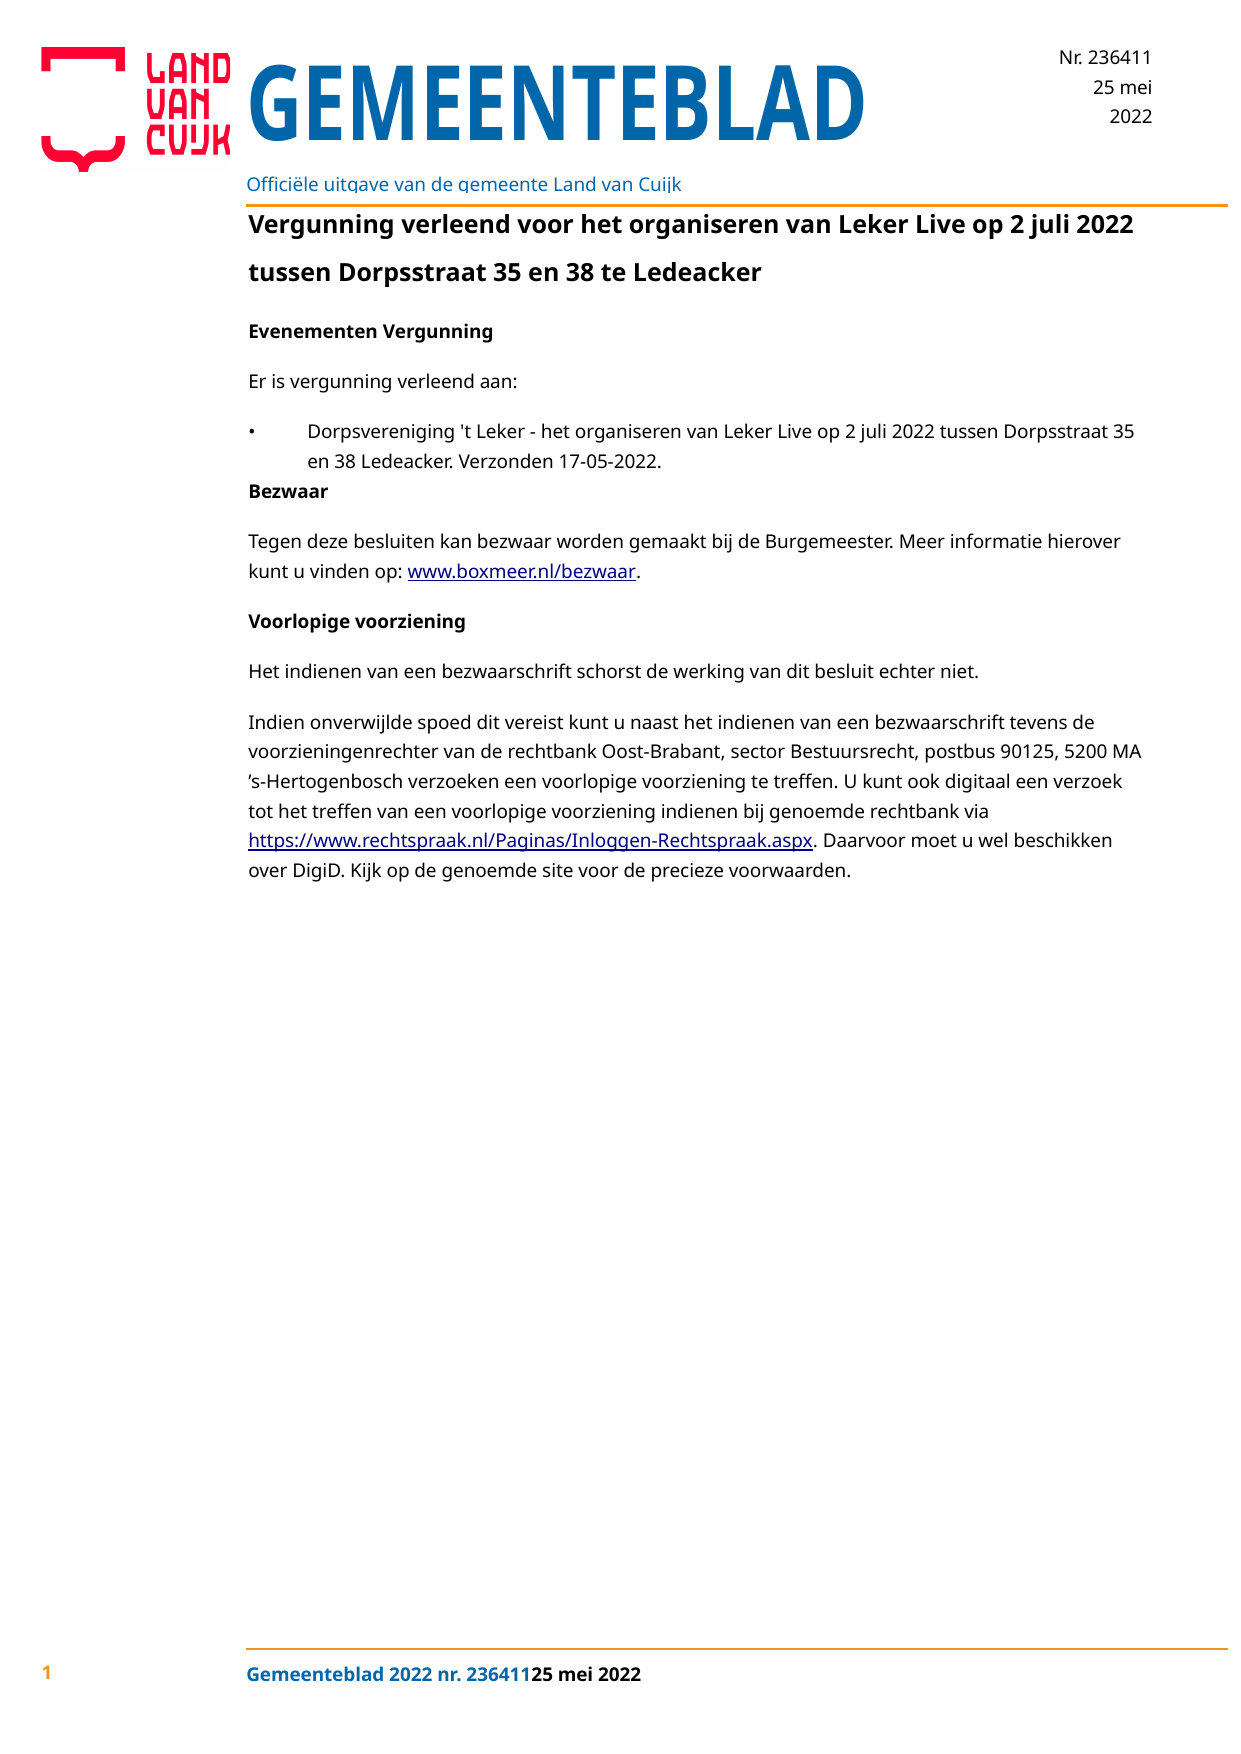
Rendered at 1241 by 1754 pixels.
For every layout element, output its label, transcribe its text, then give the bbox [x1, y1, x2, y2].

text Voorlopige voorziening [248, 608, 1152, 634]
text Tegen deze besluiten kan bezwaar worden gemaakt bij de Burgemeester. Meer informatie hierover kunt u vinden op: www.boxmeer.nl/bezwaar. [248, 528, 1152, 584]
text Er is vergunning verleend aan: [248, 368, 1152, 394]
text Het indienen van een bezwaarschrift schorst de werking van dit besluit echter niet. [248, 659, 1152, 684]
text Indien onverwijlde spoed dit vereist kunt u naast het indienen van een bezwaarschrift tevens de voorzieningenrechter van de rechtbank Oost-Brabant, sector Bestuursrecht, postbus 90125, 5200 MA ’s-Hertogenbosch verzoeken een voorlopige voorziening te treffen. U kunt ook digitaal een verzoek tot het treffen van een voorlopige voorziening indienen bij genoemde rechtbank via https://www.rechtspraak.nl/Paginas/Inloggen-Rechtspraak.aspx. Daarvoor moet u wel beschikken over DigiD. Kijk op de genoemde site voor de precieze voorwaarden. [248, 709, 1152, 883]
text Bezwaar [248, 478, 1152, 504]
text Evenementen Vergunning [248, 318, 1152, 344]
picture [41, 47, 231, 172]
text Vergunning verleend voor het organiseren van Leker Live op 2 juli 2022 tussen Dorpsstraat 35 en 38 te Ledeacker [248, 207, 1152, 288]
list Dorpsvereniging 't Leker - het organiseren van Leker Live op 2 juli 2022 tussen Dorpsstraat 35 en 38 Ledeacker. Verzonden 17-05-2022. [248, 419, 1152, 474]
